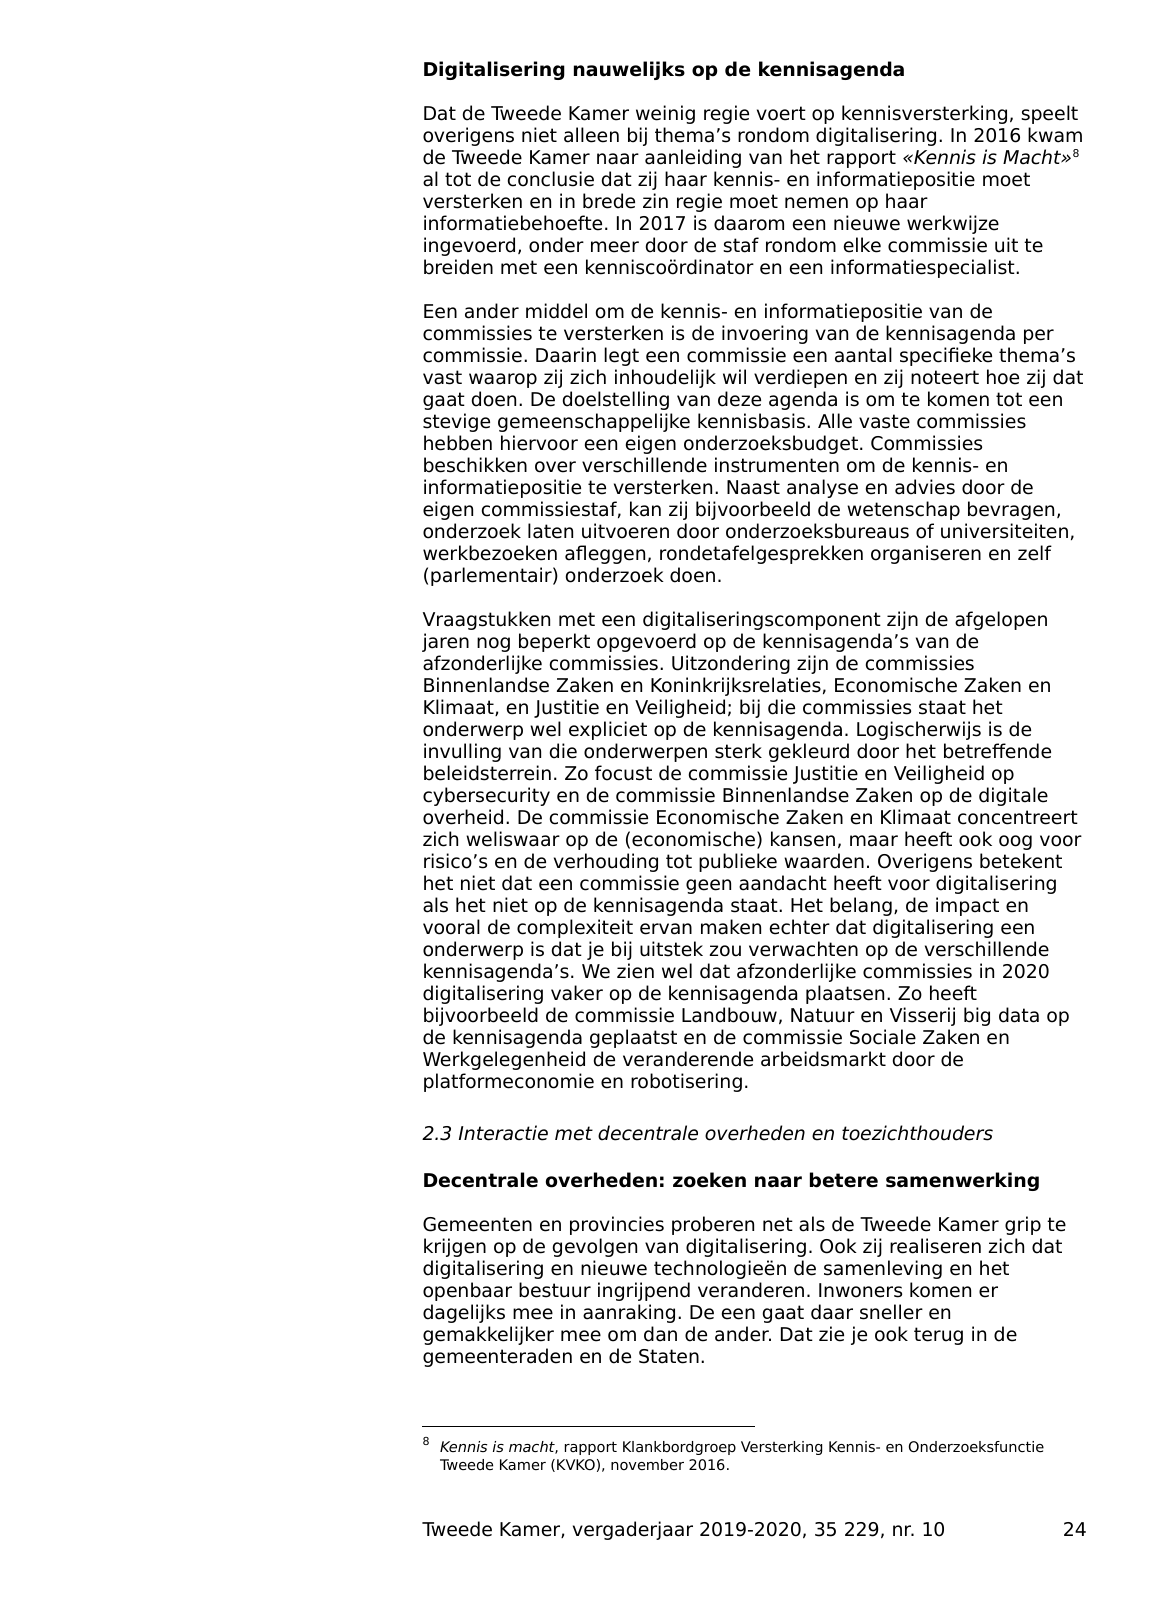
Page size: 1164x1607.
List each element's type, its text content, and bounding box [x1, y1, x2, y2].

text Gemeenten en provincies proberen net als de Tweede Kamer grip te krijgen op de gevolgen van digitalisering. Ook zij realiseren zich dat digitalisering en nieuwe technologieën de samenleving en het openbaar bestuur ingrijpend veranderen. Inwoners komen er dagelijks mee in aanraking. De een gaat daar sneller en gemakkelijker mee om dan de ander. Dat zie je ook terug in de gemeenteraden en de Staten. [422, 1214, 1087, 1368]
text Kennis is macht, rapport Klankbordgroep Versterking Kennis- en Onderzoeksfunctie Tweede Kamer (KVKO), november 2016. [422, 1435, 1087, 1474]
subtitle 2.3 Interactie met decentrale overheden en toezichthouders [422, 1123, 1087, 1145]
text Dat de Tweede Kamer weinig regie voert op kennisversterking, speelt overigens niet alleen bij thema’s rondom digitalisering. In 2016 kwam de Tweede Kamer naar aanleiding van het rapport «Kennis is Macht» al tot de conclusie dat zij haar kennis- en informatiepositie moet versterken en in brede zin regie moet nemen op haar informatiebehoefte. In 2017 is daarom een nieuwe werkwijze ingevoerd, onder meer door de staf rondom elke commissie uit te breiden met een kenniscoördinator en een informatiespecialist. [422, 103, 1087, 279]
subtitle Digitalisering nauwelijks op de kennisagenda [422, 59, 1087, 81]
text Vraagstukken met een digitaliseringscomponent zijn de afgelopen jaren nog beperkt opgevoerd op de kennisagenda’s van de afzonderlijke commissies. Uitzondering zijn de commissies Binnenlandse Zaken en Koninkrijksrelaties, Economische Zaken en Klimaat, en Justitie en Veiligheid; bij die commissies staat het onderwerp wel expliciet op de kennisagenda. Logischerwijs is de invulling van die onderwerpen sterk gekleurd door het betreffende beleidsterrein. Zo focust de commissie Justitie en Veiligheid op cybersecurity en de commissie Binnenlandse Zaken op de digitale overheid. De commissie Economische Zaken en Klimaat concentreert zich weliswaar op de (economische) kansen, maar heeft ook oog voor risico’s en de verhouding tot publieke waarden. Overigens betekent het niet dat een commissie geen aandacht heeft voor digitalisering als het niet op de kennisagenda staat. Het belang, de impact en vooral de complexiteit ervan maken echter dat digitalisering een onderwerp is dat je bij uitstek zou verwachten op de verschillende kennisagenda’s. We zien wel dat afzonderlijke commissies in 2020 digitalisering vaker op de kennisagenda plaatsen. Zo heeft bijvoorbeeld de commissie Landbouw, Natuur en Visserij big data op de kennisagenda geplaatst en de commissie Sociale Zaken en Werkgelegenheid de veranderende arbeidsmarkt door de platformeconomie en robotisering. [422, 609, 1087, 1093]
text Een ander middel om de kennis- en informatiepositie van de commissies te versterken is de invoering van de kennisagenda per commissie. Daarin legt een commissie een aantal specifieke thema’s vast waarop zij zich inhoudelijk wil verdiepen en zij noteert hoe zij dat gaat doen. De doelstelling van deze agenda is om te komen tot een stevige gemeenschappelijke kennisbasis. Alle vaste commissies hebben hiervoor een eigen onderzoeksbudget. Commissies beschikken over verschillende instrumenten om de kennis- en informatiepositie te versterken. Naast analyse en advies door de eigen commissiestaf, kan zij bijvoorbeeld de wetenschap bevragen, onderzoek laten uitvoeren door onderzoeksbureaus of universiteiten, werkbezoeken afleggen, rondetafelgesprekken organiseren en zelf (parlementair) onderzoek doen. [422, 301, 1087, 587]
subtitle Decentrale overheden: zoeken naar betere samenwerking [422, 1170, 1087, 1192]
